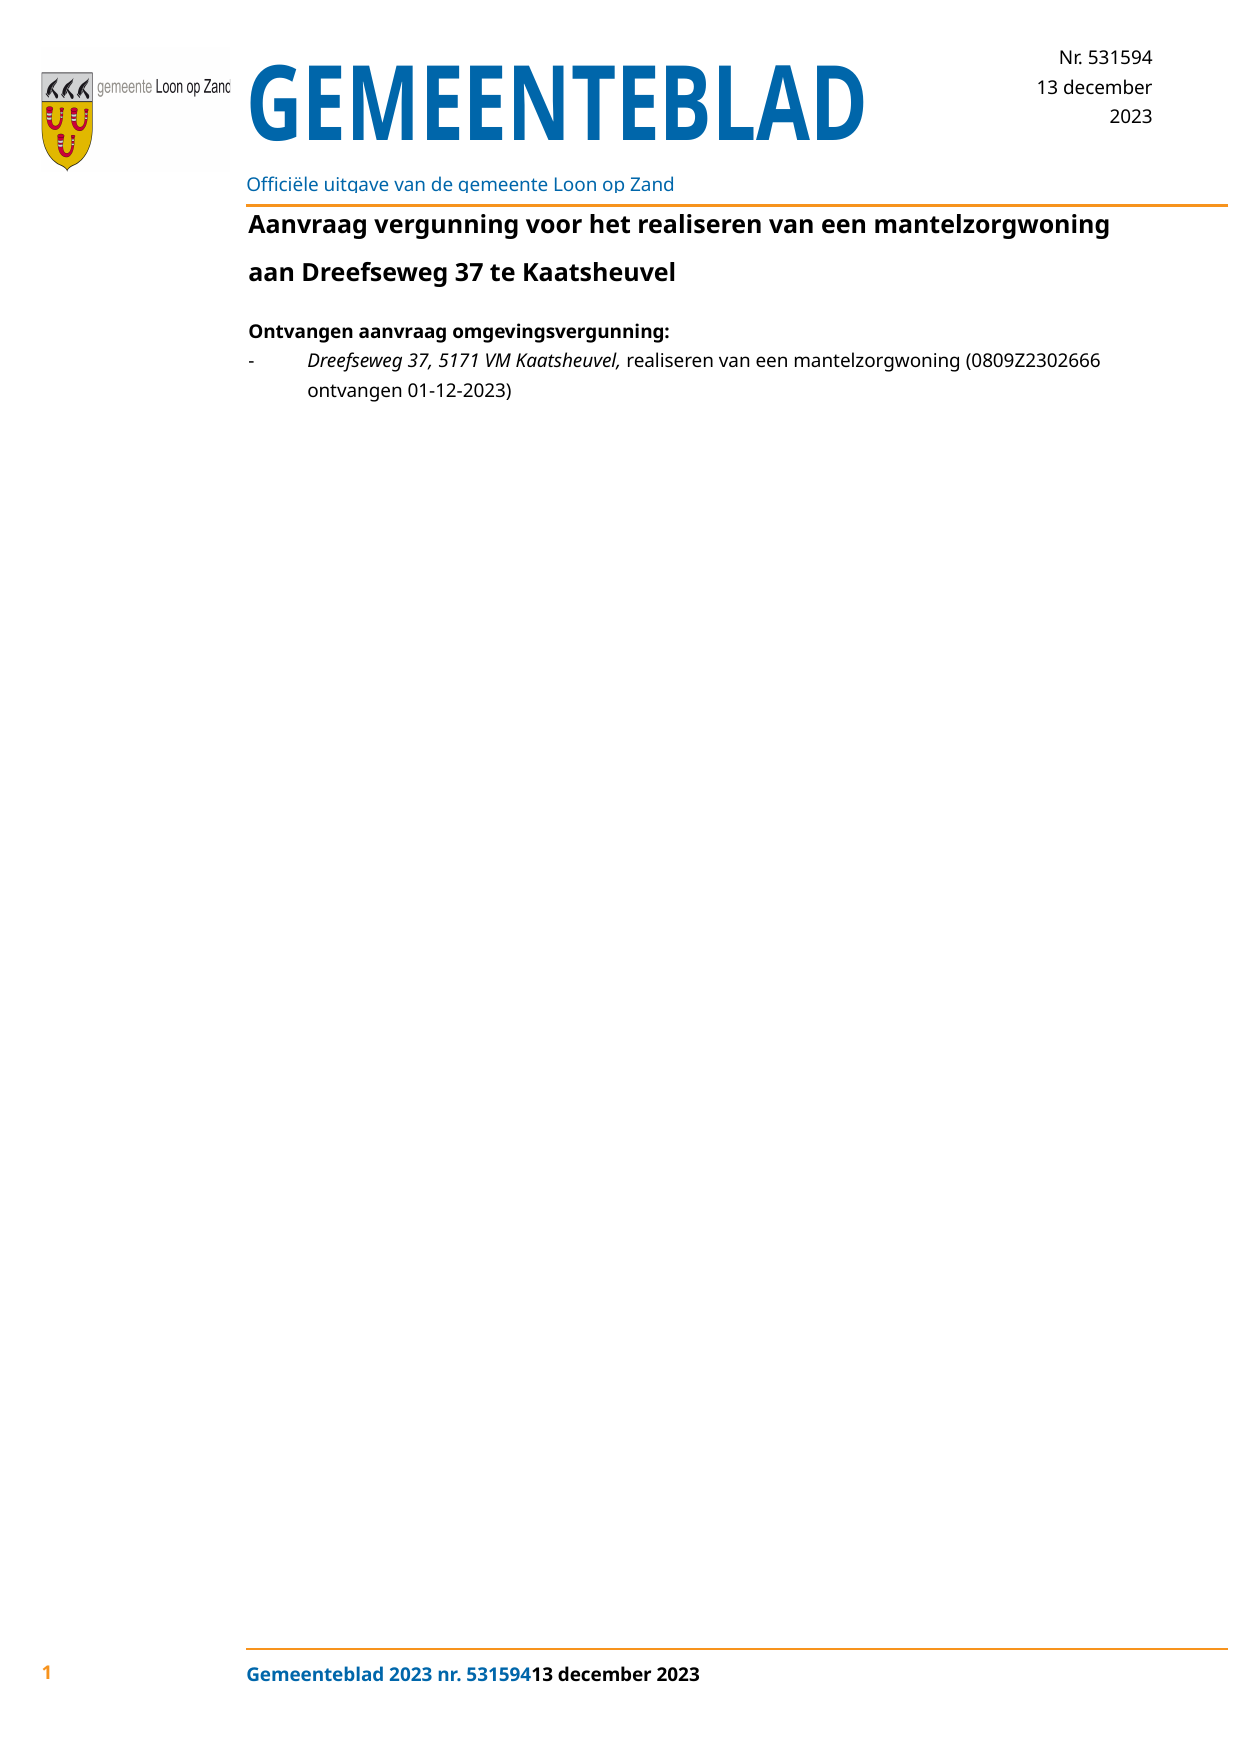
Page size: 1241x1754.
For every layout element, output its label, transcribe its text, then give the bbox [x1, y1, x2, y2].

text Ontvangen aanvraag omgevingsvergunning: [248, 318, 1152, 344]
list Dreefseweg 37, 5171 VM Kaatsheuvel, realiseren van een mantelzorgwoning (0809Z2302666 ontvangen 01-12-2023) [248, 347, 1152, 403]
picture [41, 47, 231, 172]
text Aanvraag vergunning voor het realiseren van een mantelzorgwoning aan Dreefseweg 37 te Kaatsheuvel [248, 207, 1152, 288]
